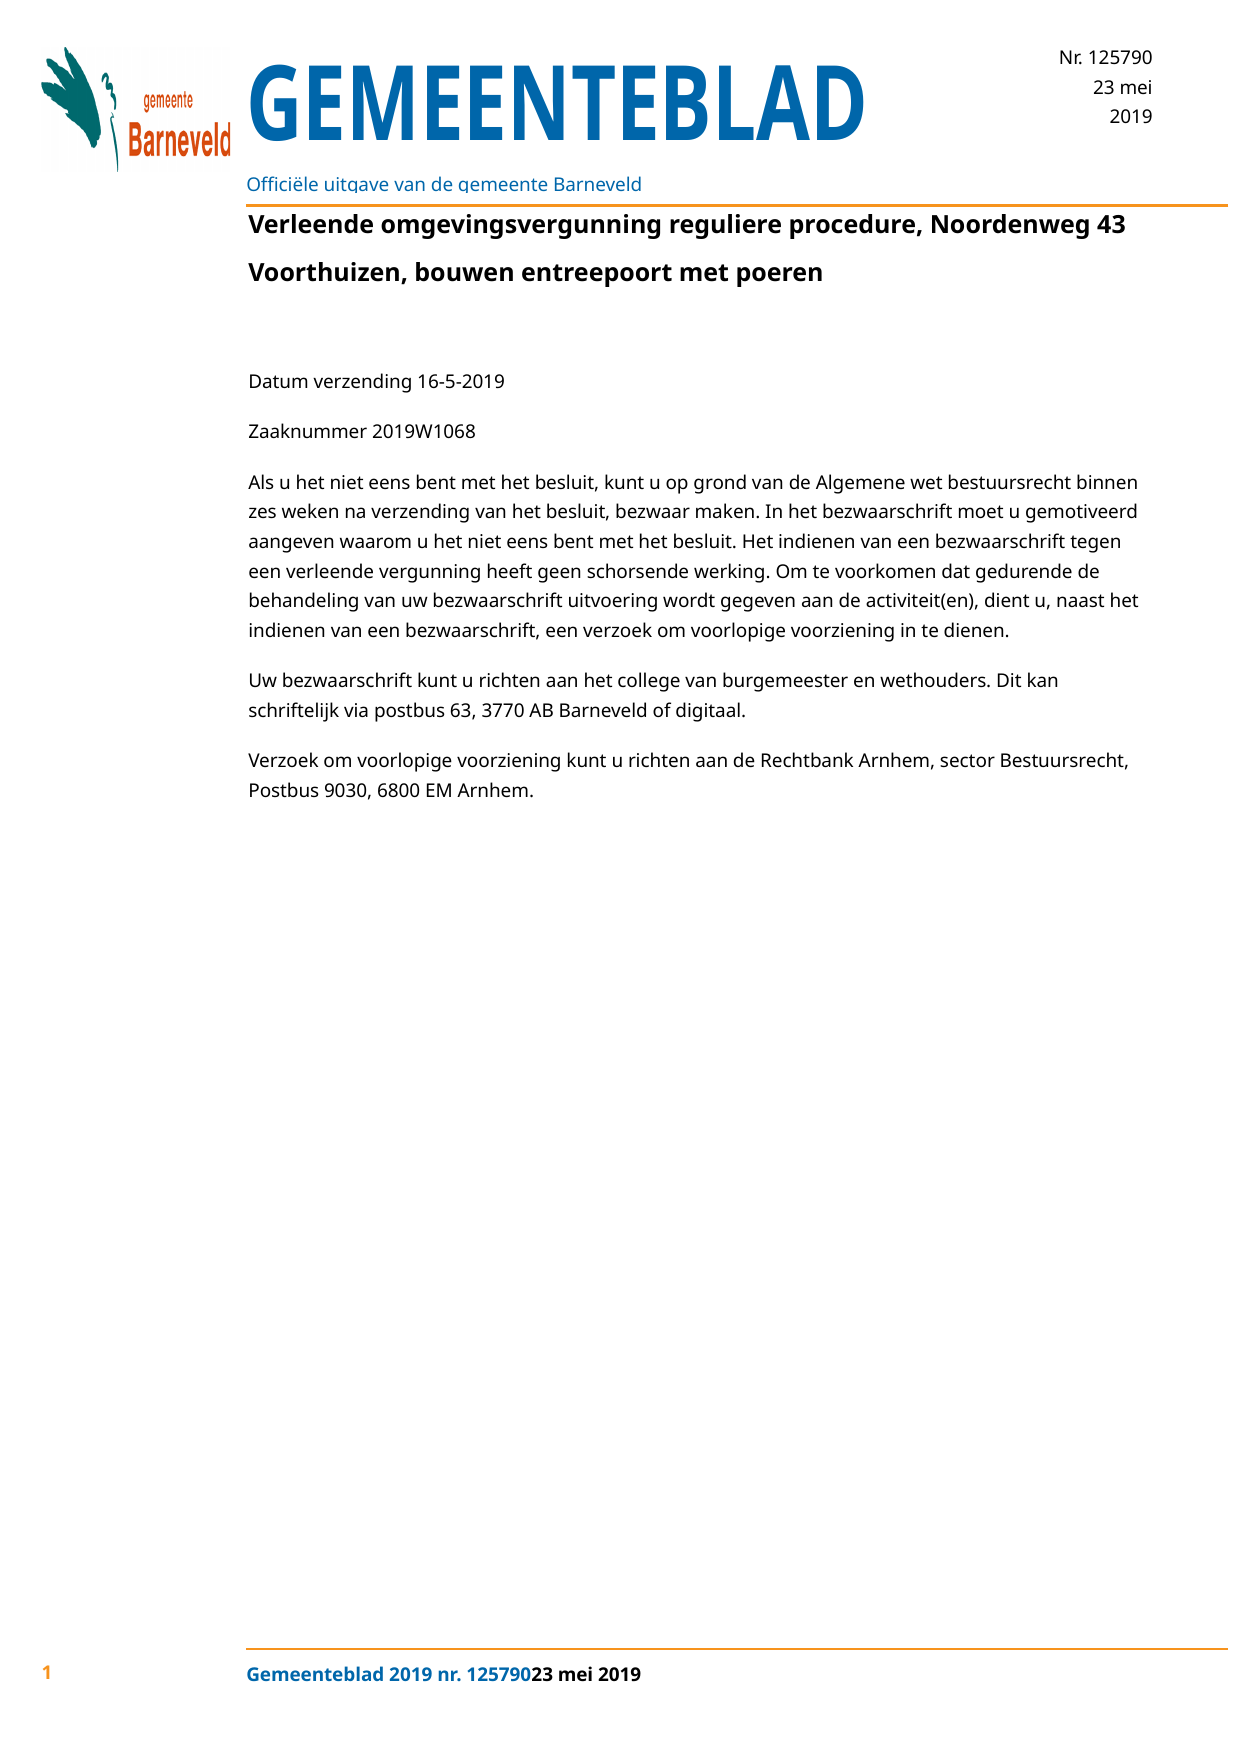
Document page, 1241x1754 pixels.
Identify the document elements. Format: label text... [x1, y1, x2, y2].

text Verleende omgevingsvergunning reguliere procedure, Noordenweg 43 Voorthuizen, bouwen entreepoort met poeren [248, 207, 1152, 288]
text Datum verzending 16-5-2019 [248, 368, 1152, 394]
text Als u het niet eens bent met het besluit, kunt u op grond van de Algemene wet bestuursrecht binnen zes weken na verzending van het besluit, bezwaar maken. In het bezwaarschrift moet u gemotiveerd aangeven waarom u het niet eens bent met het besluit. Het indienen van een bezwaarschrift tegen een verleende vergunning heeft geen schorsende werking. Om te voorkomen dat gedurende de behandeling van uw bezwaarschrift uitvoering wordt gegeven aan de activiteit(en), dient u, naast het indienen van een bezwaarschrift, een verzoek om voorlopige voorziening in te dienen. [248, 469, 1152, 643]
text Verzoek om voorlopige voorziening kunt u richten aan de Rechtbank Arnhem, sector Bestuursrecht, Postbus 9030, 6800 EM Arnhem. [248, 747, 1152, 803]
picture [41, 47, 231, 172]
text Zaaknummer 2019W1068 [248, 419, 1152, 444]
text Uw bezwaarschrift kunt u richten aan het college van burgemeester en wethouders. Dit kan schriftelijk via postbus 63, 3770 AB Barneveld of digitaal. [248, 667, 1152, 723]
